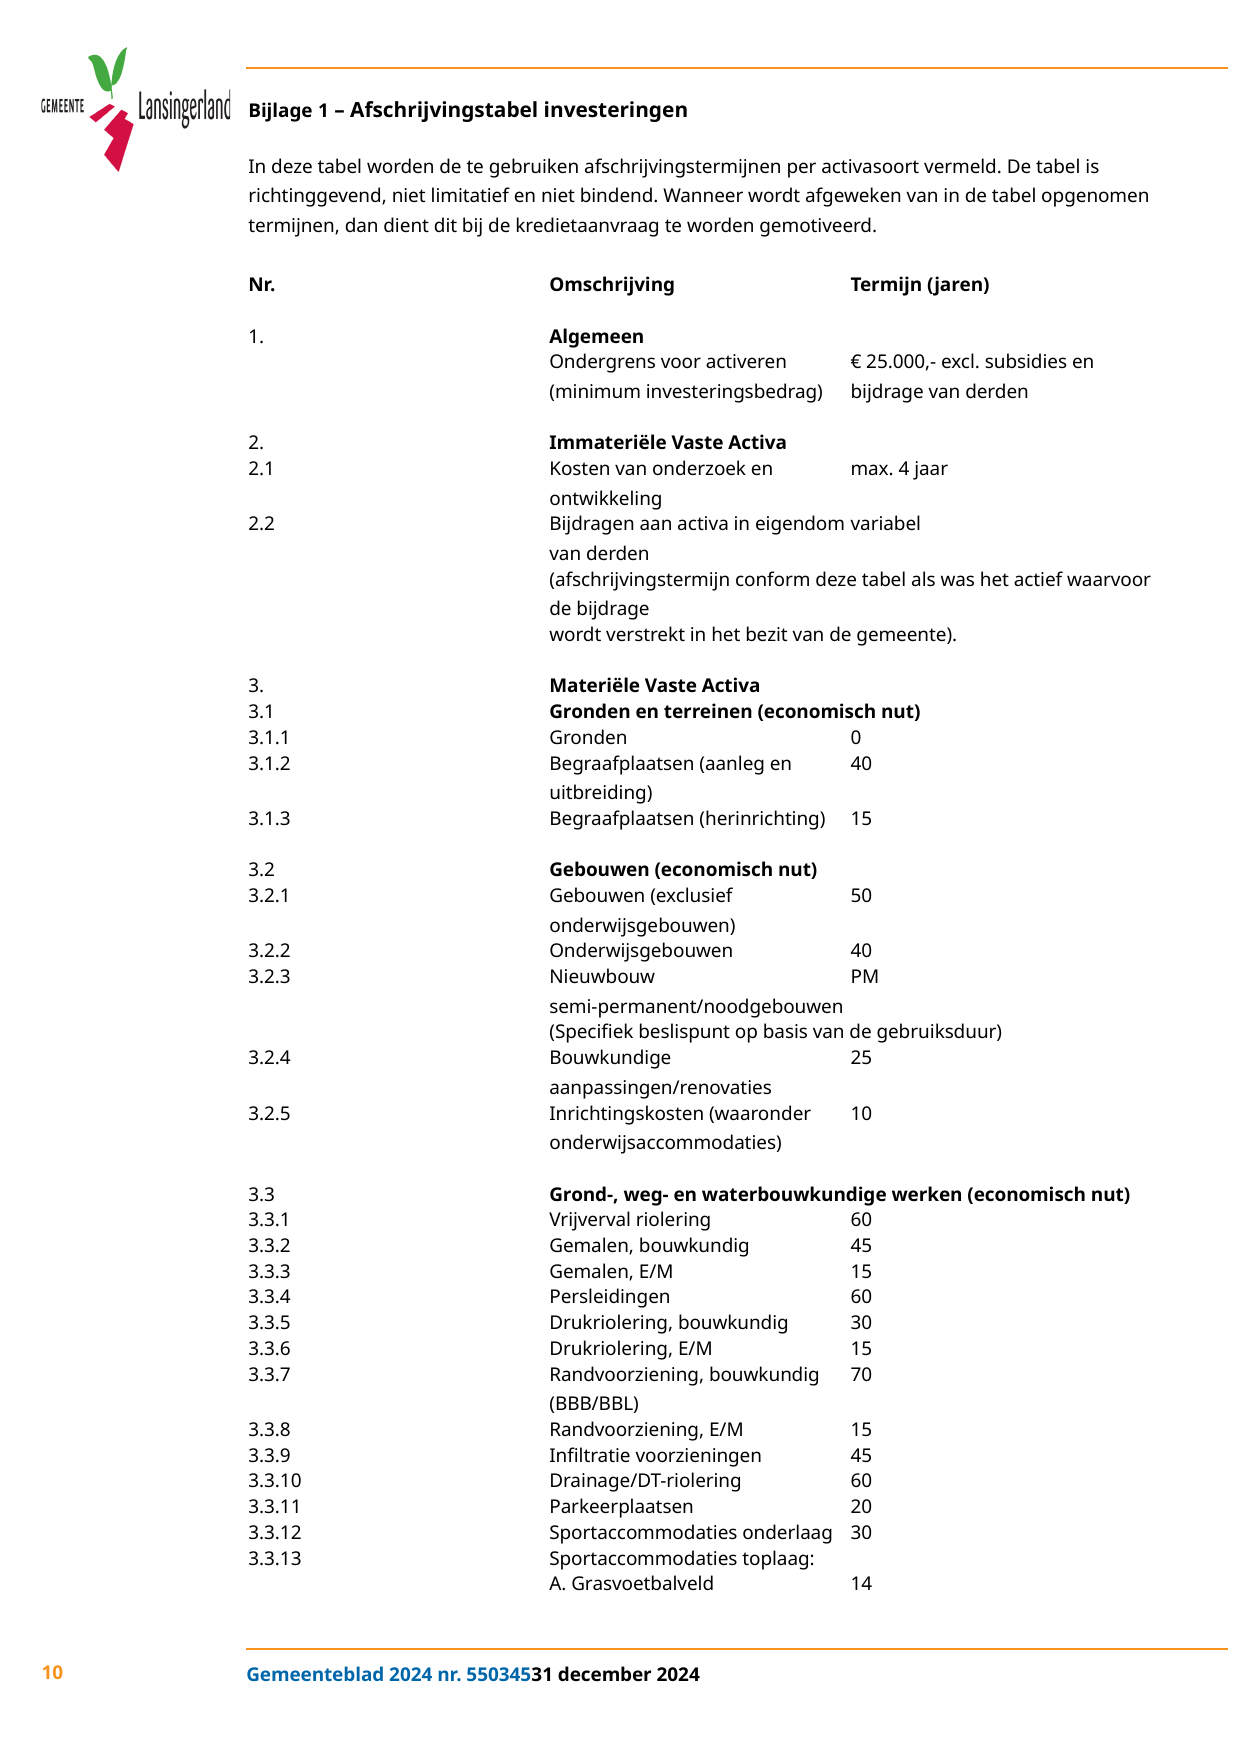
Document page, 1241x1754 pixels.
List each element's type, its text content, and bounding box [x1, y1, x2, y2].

table_cell [549, 831, 850, 857]
table_cell 2.2 [248, 511, 549, 566]
table_cell 3.3 [248, 1181, 549, 1207]
table_cell PM [850, 964, 1152, 1019]
table_cell Inrichtingskosten (waaronder onderwijsaccommodaties) [549, 1100, 850, 1155]
table_cell 45 [850, 1232, 1152, 1258]
table_cell 3.3.6 [248, 1335, 549, 1361]
table_cell [248, 1019, 549, 1044]
table_cell 25 [850, 1045, 1152, 1100]
picture [41, 47, 231, 172]
table_cell 10 [850, 1100, 1152, 1155]
table_cell Immateriële Vaste Activa [549, 430, 850, 455]
table_cell 2.1 [248, 455, 549, 511]
table_cell Gebouwen (exclusief onderwijsgebouwen) [549, 883, 850, 938]
table_cell [248, 566, 549, 621]
table_cell 3.1.1 [248, 724, 549, 750]
table_cell 3.3.3 [248, 1258, 549, 1284]
table_cell 14 [850, 1571, 1152, 1596]
table_cell [850, 430, 1152, 455]
table_cell Algemeen [549, 323, 850, 348]
table_cell Ondergrens voor activeren (minimum investeringsbedrag) [549, 349, 850, 404]
table_cell 3.2 [248, 857, 549, 882]
table_cell 15 [850, 1335, 1152, 1361]
table_cell 3.2.4 [248, 1045, 549, 1100]
table_cell [248, 297, 549, 323]
table_cell Sportaccommodaties onderlaag [549, 1519, 850, 1545]
table_cell 3.2.5 [248, 1100, 549, 1155]
table_cell Begraafplaatsen (aanleg en uitbreiding) [549, 750, 850, 805]
table_cell 40 [850, 938, 1152, 963]
table_cell [248, 621, 549, 647]
table_cell 15 [850, 1416, 1152, 1442]
table_cell 40 [850, 750, 1152, 805]
table_cell [850, 404, 1152, 429]
table_cell [549, 297, 850, 323]
table_cell [850, 831, 1152, 857]
table_cell 3.3.11 [248, 1494, 549, 1519]
table_cell Gemalen, bouwkundig [549, 1232, 850, 1258]
table_cell Vrijverval riolering [549, 1207, 850, 1232]
table_cell 3.2.3 [248, 964, 549, 1019]
table_cell 3. [248, 673, 549, 698]
text In deze tabel worden de te gebruiken afschrijvingstermijnen per activasoort vermeld. De tabel is richtinggevend, niet limitatief en niet bindend. Wanneer wordt afgeweken van in de tabel opgenomen termijnen, dan dient dit bij de kredietaanvraag te worden gemotiveerd. [248, 153, 1152, 238]
table_cell Gronden [549, 724, 850, 750]
table_cell [549, 1155, 850, 1181]
table_cell Sportaccommodaties toplaag: [549, 1545, 1152, 1571]
table_cell [248, 831, 549, 857]
table_cell 20 [850, 1494, 1152, 1519]
table_cell [549, 647, 850, 673]
table_cell [248, 1571, 549, 1596]
table_cell 3.3.9 [248, 1442, 549, 1468]
table_cell 3.1.3 [248, 805, 549, 831]
table_cell 3.3.13 [248, 1545, 549, 1571]
table_cell variabel [850, 511, 1152, 566]
table_cell Onderwijsgebouwen [549, 938, 850, 963]
table_cell 3.3.7 [248, 1361, 549, 1416]
table_cell 3.2.2 [248, 938, 549, 963]
table_cell 30 [850, 1310, 1152, 1335]
table_cell 3.3.12 [248, 1519, 549, 1545]
table_cell [850, 1155, 1152, 1181]
table_cell (Specifiek beslispunt op basis van de gebruiksduur) [549, 1019, 1152, 1044]
table_cell Grond-, weg- en waterbouwkundige werken (economisch nut) [549, 1181, 1152, 1207]
table_cell 70 [850, 1361, 1152, 1416]
table_cell wordt verstrekt in het bezit van de gemeente). [549, 621, 1152, 647]
table_cell Infiltratie voorzieningen [549, 1442, 850, 1468]
table_cell 1. [248, 323, 549, 348]
table_header Nr. [248, 271, 549, 297]
table_cell Gemalen, E/M [549, 1258, 850, 1284]
table_cell Begraafplaatsen (herinrichting) [549, 805, 850, 831]
table_cell 60 [850, 1468, 1152, 1493]
table_header Termijn (jaren) [850, 271, 1152, 297]
table_cell Randvoorziening, bouwkundig (BBB/BBL) [549, 1361, 850, 1416]
table_cell Drukriolering, bouwkundig [549, 1310, 850, 1335]
table_cell 15 [850, 1258, 1152, 1284]
table_cell [850, 297, 1152, 323]
table_cell 3.3.10 [248, 1468, 549, 1493]
table_cell 0 [850, 724, 1152, 750]
table_cell [248, 404, 549, 429]
table_cell Bouwkundige aanpassingen/renovaties [549, 1045, 850, 1100]
table_header Omschrijving [549, 271, 850, 297]
table_cell Randvoorziening, E/M [549, 1416, 850, 1442]
table_cell [248, 647, 549, 673]
table_cell [248, 1155, 549, 1181]
table_cell Kosten van onderzoek en ontwikkeling [549, 455, 850, 511]
table_cell [850, 647, 1152, 673]
table_cell max. 4 jaar [850, 455, 1152, 511]
table_cell 3.3.1 [248, 1207, 549, 1232]
table_cell 2. [248, 430, 549, 455]
table_cell 3.3.4 [248, 1284, 549, 1309]
table_cell Gronden en terreinen (economisch nut) [549, 699, 1152, 724]
table_cell 3.3.8 [248, 1416, 549, 1442]
table_cell 3.1.2 [248, 750, 549, 805]
table_cell 3.3.5 [248, 1310, 549, 1335]
table_cell 15 [850, 805, 1152, 831]
table_cell Materiële Vaste Activa [549, 673, 850, 698]
table_cell 30 [850, 1519, 1152, 1545]
text Bijlage 1 – Afschrijvingstabel investeringen [248, 95, 1152, 123]
table_cell Parkeerplaatsen [549, 1494, 850, 1519]
table_cell Bijdragen aan activa in eigendom van derden [549, 511, 850, 566]
table_cell 3.1 [248, 699, 549, 724]
table_cell € 25.000,- excl. subsidies en bijdrage van derden [850, 349, 1152, 404]
table_cell Nieuwbouw semi-permanent/noodgebouwen [549, 964, 850, 1019]
table_cell A. Grasvoetbalveld [549, 1571, 850, 1596]
table_cell Drainage/DT-riolering [549, 1468, 850, 1493]
table_cell [248, 349, 549, 404]
table_cell [850, 323, 1152, 348]
table_cell 60 [850, 1284, 1152, 1309]
table_cell [549, 404, 850, 429]
table_cell [850, 673, 1152, 698]
table_cell 60 [850, 1207, 1152, 1232]
table_cell Persleidingen [549, 1284, 850, 1309]
table_cell 45 [850, 1442, 1152, 1468]
table_cell 3.2.1 [248, 883, 549, 938]
table_cell (afschrijvingstermijn conform deze tabel als was het actief waarvoor de bijdrage [549, 566, 1152, 621]
table_cell 50 [850, 883, 1152, 938]
table_cell Gebouwen (economisch nut) [549, 857, 1152, 882]
table_cell 3.3.2 [248, 1232, 549, 1258]
table_cell Drukriolering, E/M [549, 1335, 850, 1361]
